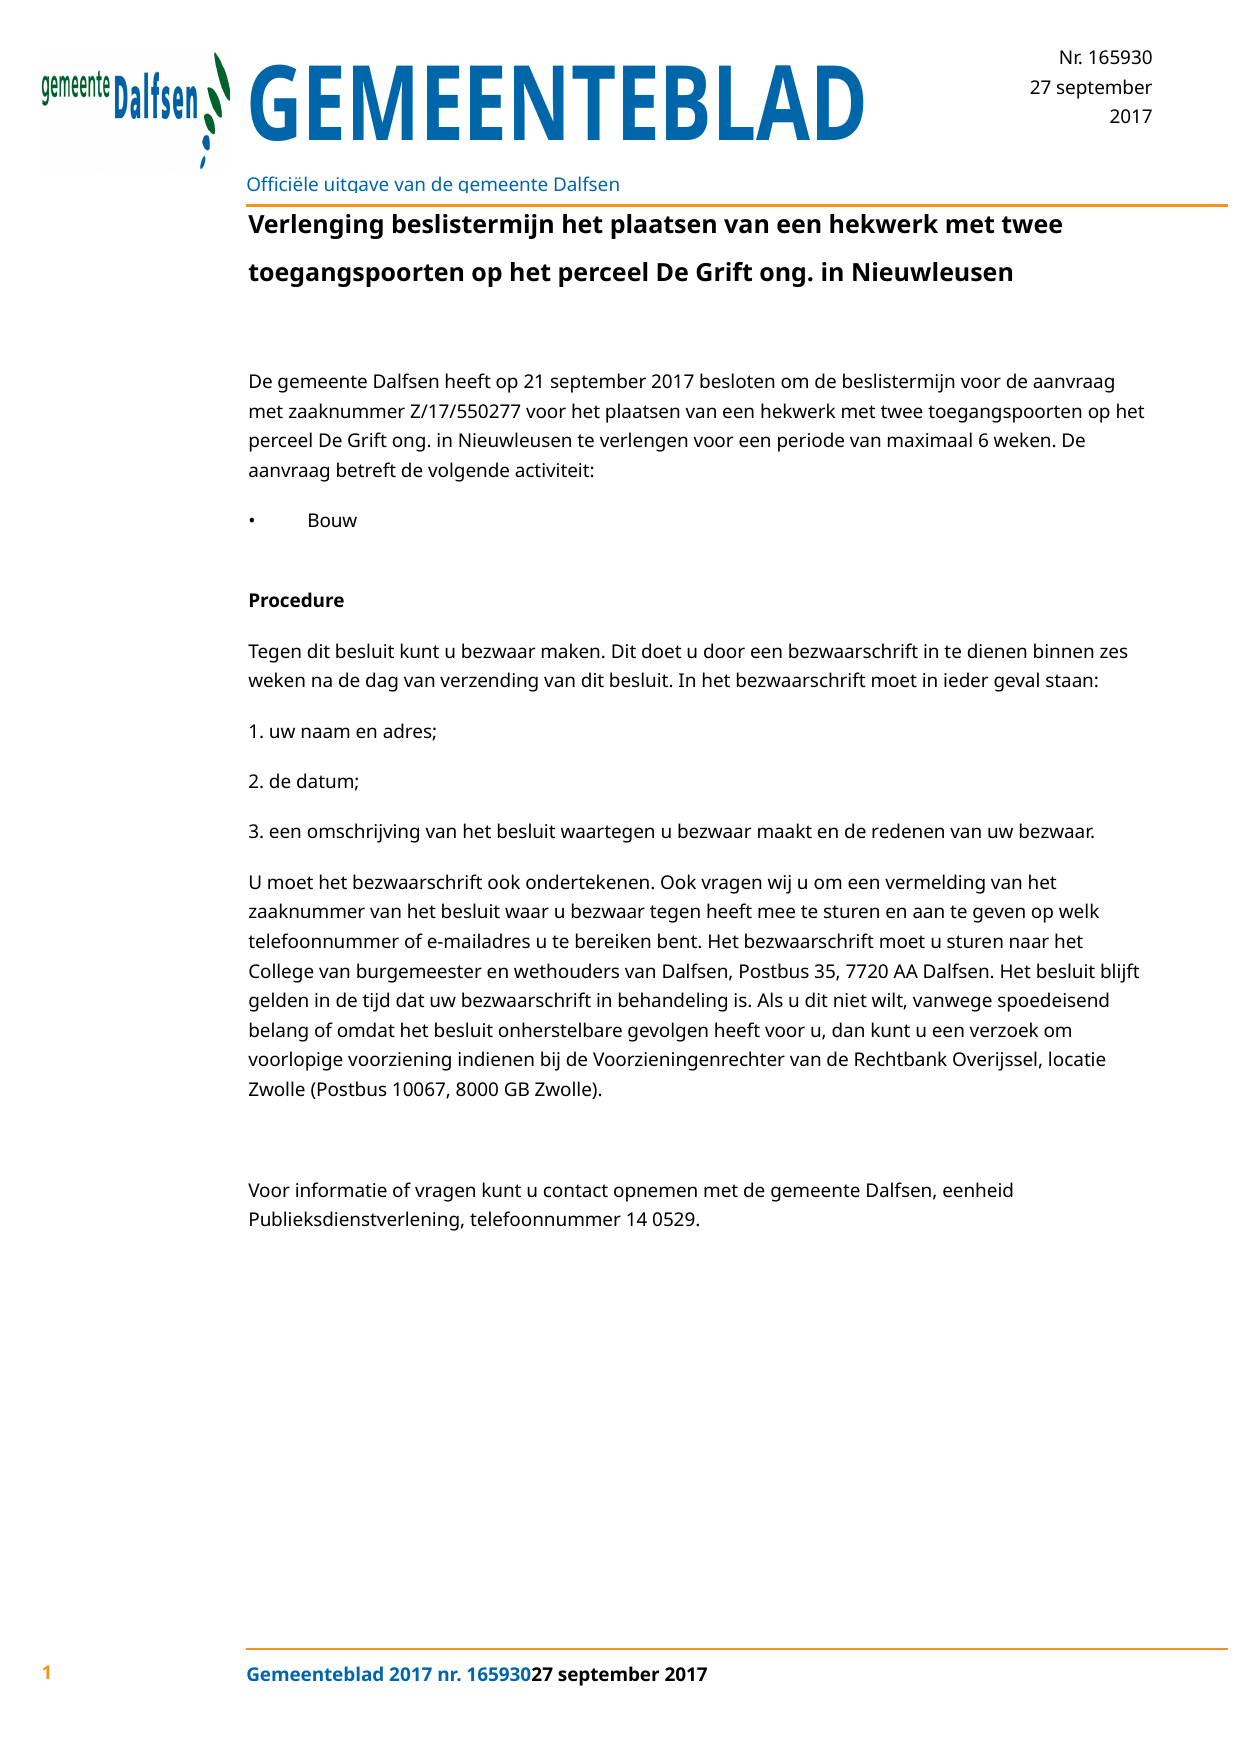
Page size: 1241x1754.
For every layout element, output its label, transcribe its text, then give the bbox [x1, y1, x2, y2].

picture [41, 47, 231, 172]
text Tegen dit besluit kunt u bezwaar maken. Dit doet u door een bezwaarschrift in te dienen binnen zes weken na de dag van verzending van dit besluit. In het bezwaarschrift moet in ieder geval staan: [248, 638, 1152, 693]
text 3. een omschrijving van het besluit waartegen u bezwaar maakt en de redenen van uw bezwaar. [248, 819, 1152, 844]
text De gemeente Dalfsen heeft op 21 september 2017 besloten om de beslistermijn voor de aanvraag met zaaknummer Z/17/550277 voor het plaatsen van een hekwerk met twee toegangspoorten op het perceel De Grift ong. in Nieuwleusen te verlengen voor een periode van maximaal 6 weken. De aanvraag betreft de volgende activiteit: [248, 368, 1152, 483]
text U moet het bezwaarschrift ook ondertekenen. Ook vragen wij u om een vermelding van het zaaknummer van het besluit waar u bezwaar tegen heeft mee te sturen en aan te geven op welk telefoonnummer of e-mailadres u te bereiken bent. Het bezwaarschrift moet u sturen naar het College van burgemeester en wethouders van Dalfsen, Postbus 35, 7720 AA Dalfsen. Het besluit blijft gelden in de tijd dat uw bezwaarschrift in behandeling is. Als u dit niet wilt, vanwege spoedeisend belang of omdat het besluit onherstelbare gevolgen heeft voor u, dan kunt u een verzoek om voorlopige voorziening indienen bij de Voorzieningenrechter van de Rechtbank Overijssel, locatie Zwolle (Postbus 10067, 8000 GB Zwolle). [248, 869, 1152, 1102]
text 1. uw naam en adres; [248, 718, 1152, 744]
text Procedure [248, 587, 1152, 613]
list Bouw [248, 507, 1152, 533]
text Verlenging beslistermijn het plaatsen van een hekwerk met twee toegangspoorten op het perceel De Grift ong. in Nieuwleusen [248, 207, 1152, 288]
text 2. de datum; [248, 768, 1152, 794]
text Voor informatie of vragen kunt u contact opnemen met de gemeente Dalfsen, eenheid Publieksdienstverlening, telefoonnummer 14 0529. [248, 1177, 1152, 1232]
